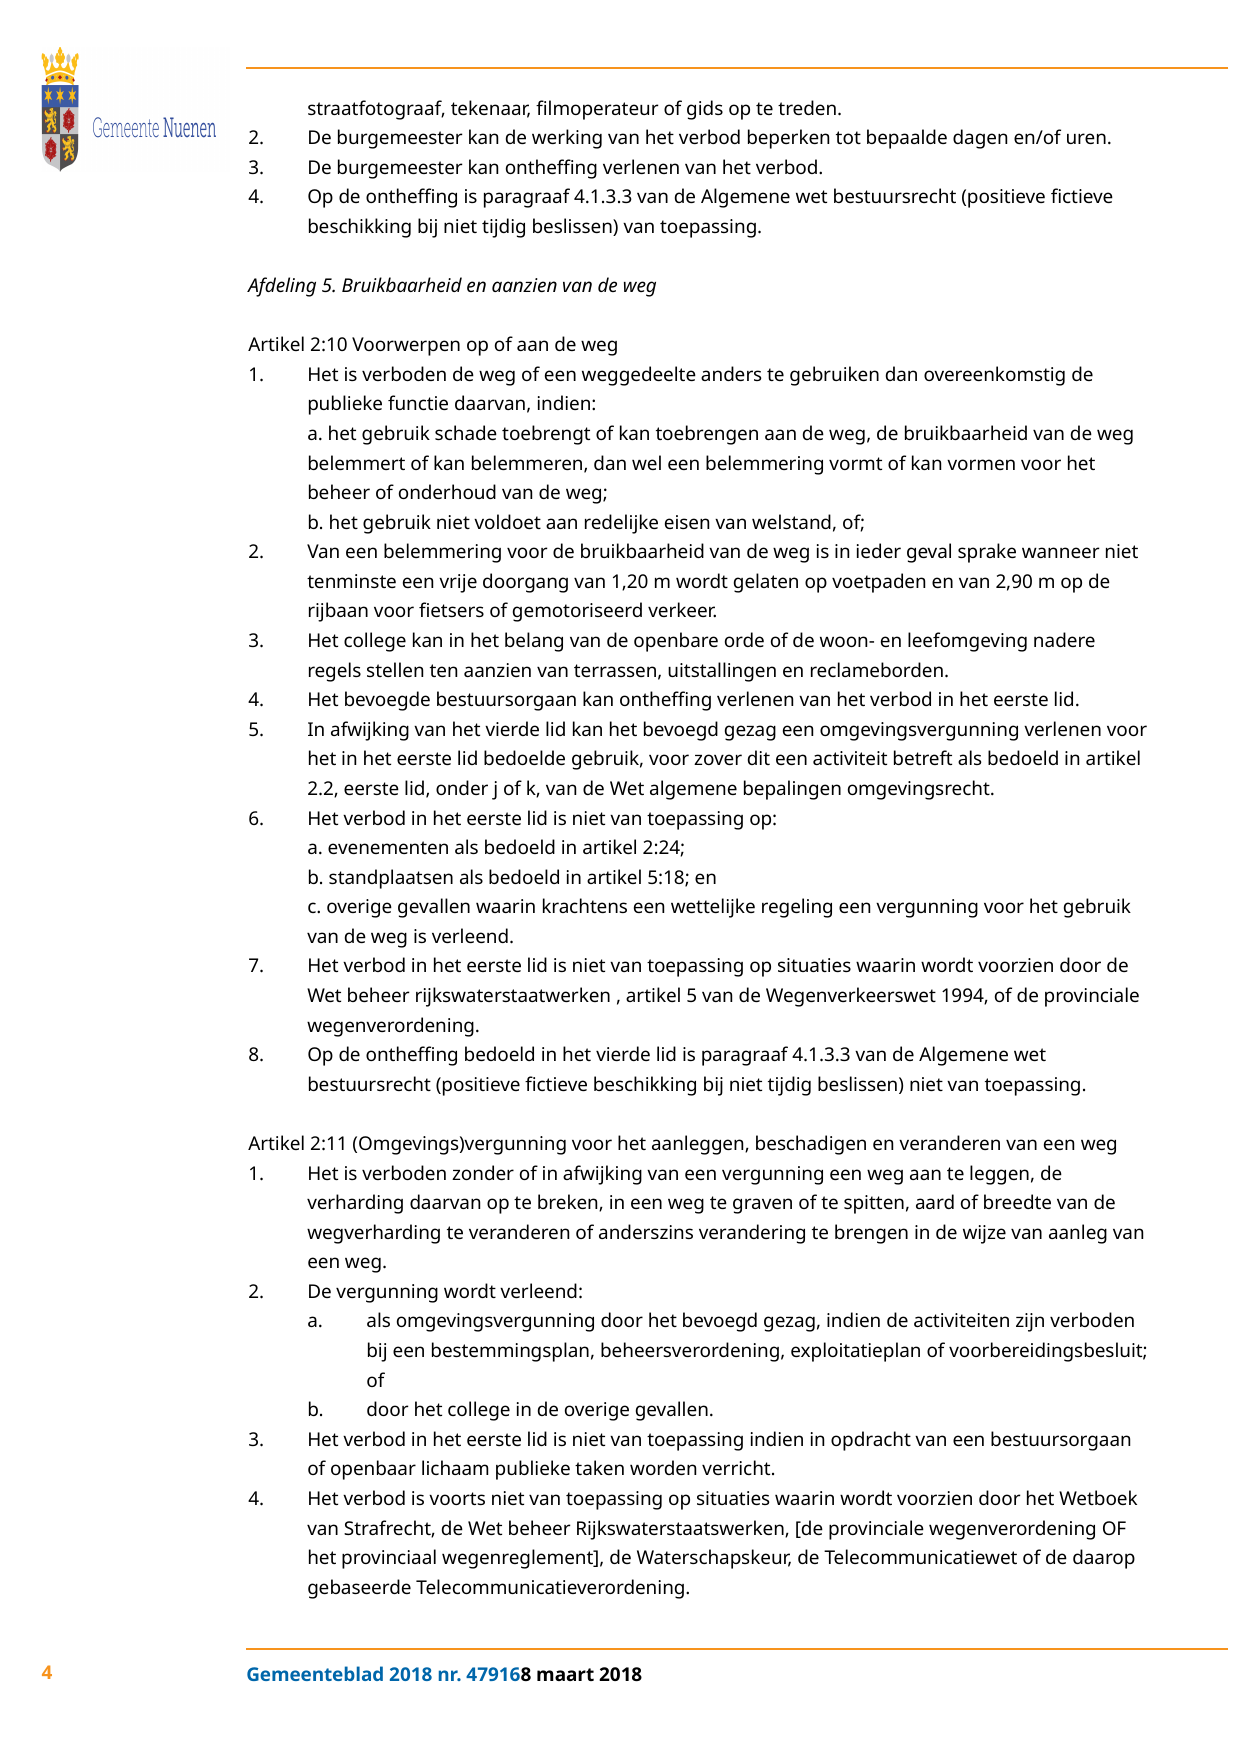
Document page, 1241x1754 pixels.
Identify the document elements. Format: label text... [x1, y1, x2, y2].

list In afwijking van het vierde lid kan het bevoegd gezag een omgevingsvergunning verlenen voor het in het eerste lid bedoelde gebruik, voor zover dit een activiteit betreft als bedoeld in artikel 2.2, eerste lid, onder j of k, van de Wet algemene bepalingen omgevingsrecht. [248, 716, 1152, 801]
text Artikel 2:10 Voorwerpen op of aan de weg [248, 331, 1152, 357]
list Het bevoegde bestuursorgaan kan ontheffing verlenen van het verbod in het eerste lid. [248, 686, 1152, 712]
list Het is verboden zonder of in afwijking van een vergunning een weg aan te leggen, de verharding daarvan op te breken, in een weg te graven of te spitten, aard of breedte van de wegverharding te veranderen of anderszins verandering te brengen in de wijze van aanleg van een weg. [248, 1160, 1152, 1274]
list Het is verboden de weg of een weggedeelte anders te gebruiken dan overeenkomstig de publieke functie daarvan, indien: [248, 361, 1152, 416]
text Artikel 2:11 (Omgevings)vergunning voor het aanleggen, beschadigen en veranderen van een weg [248, 1130, 1152, 1156]
list a. het gebruik schade toebrengt of kan toebrengen aan de weg, de bruikbaarheid van de weg belemmert of kan belemmeren, dan wel een belemmering vormt of kan vormen voor het beheer of onderhoud van de weg; [248, 420, 1152, 505]
list Op de ontheffing is paragraaf 4.1.3.3 van de Algemene wet bestuursrecht (positieve fictieve beschikking bij niet tijdig beslissen) van toepassing. [248, 183, 1152, 239]
text Afdeling 5. Bruikbaarheid en aanzien van de weg [248, 272, 1152, 298]
list b. het gebruik niet voldoet aan redelijke eisen van welstand, of; [248, 509, 1152, 535]
list De burgemeester kan ontheffing verlenen van het verbod. [248, 154, 1152, 180]
list als omgevingsvergunning door het bevoegd gezag, indien de activiteiten zijn verboden bij een bestemmingsplan, beheersverordening, exploitatieplan of voorbereidingsbesluit; of [307, 1308, 1152, 1393]
list Het college kan in het belang van de openbare orde of de woon- en leefomgeving nadere regels stellen ten aanzien van terrassen, uitstallingen en reclameborden. [248, 627, 1152, 683]
list c. overige gevallen waarin krachtens een wettelijke regeling een vergunning voor het gebruik van de weg is verleend. [248, 893, 1152, 949]
list Het verbod in het eerste lid is niet van toepassing indien in opdracht van een bestuursorgaan of openbaar lichaam publieke taken worden verricht. [248, 1426, 1152, 1481]
list De vergunning wordt verleend: [248, 1278, 1152, 1304]
list Het verbod in het eerste lid is niet van toepassing op situaties waarin wordt voorzien door de Wet beheer rijkswaterstaatwerken , artikel 5 van de Wegenverkeerswet 1994, of de provinciale wegenverordening. [248, 953, 1152, 1038]
list a. evenementen als bedoeld in artikel 2:24; [248, 834, 1152, 860]
list door het college in de overige gevallen. [307, 1396, 1152, 1422]
list Van een belemmering voor de bruikbaarheid van de weg is in ieder geval sprake wanneer niet tenminste een vrije doorgang van 1,20 m wordt gelaten op voetpaden en van 2,90 m op de rijbaan voor fietsers of gemotoriseerd verkeer. [248, 538, 1152, 623]
list Het verbod is voorts niet van toepassing op situaties waarin wordt voorzien door het Wetboek van Strafrecht, de Wet beheer Rijkswaterstaatswerken, [de provinciale wegenverordening OF het provinciaal wegenreglement], de Waterschapskeur, de Telecommunicatiewet of de daarop gebaseerde Telecommunicatieverordening. [248, 1485, 1152, 1600]
list De burgemeester kan de werking van het verbod beperken tot bepaalde dagen en/of uren. [248, 124, 1152, 150]
list b. standplaatsen als bedoeld in artikel 5:18; en [248, 864, 1152, 890]
list Het verbod in het eerste lid is niet van toepassing op: [248, 805, 1152, 831]
picture [41, 47, 231, 172]
list straatfotograaf, tekenaar, filmoperateur of gids op te treden. [248, 95, 1152, 121]
list Op de ontheffing bedoeld in het vierde lid is paragraaf 4.1.3.3 van de Algemene wet bestuursrecht (positieve fictieve beschikking bij niet tijdig beslissen) niet van toepassing. [248, 1041, 1152, 1097]
